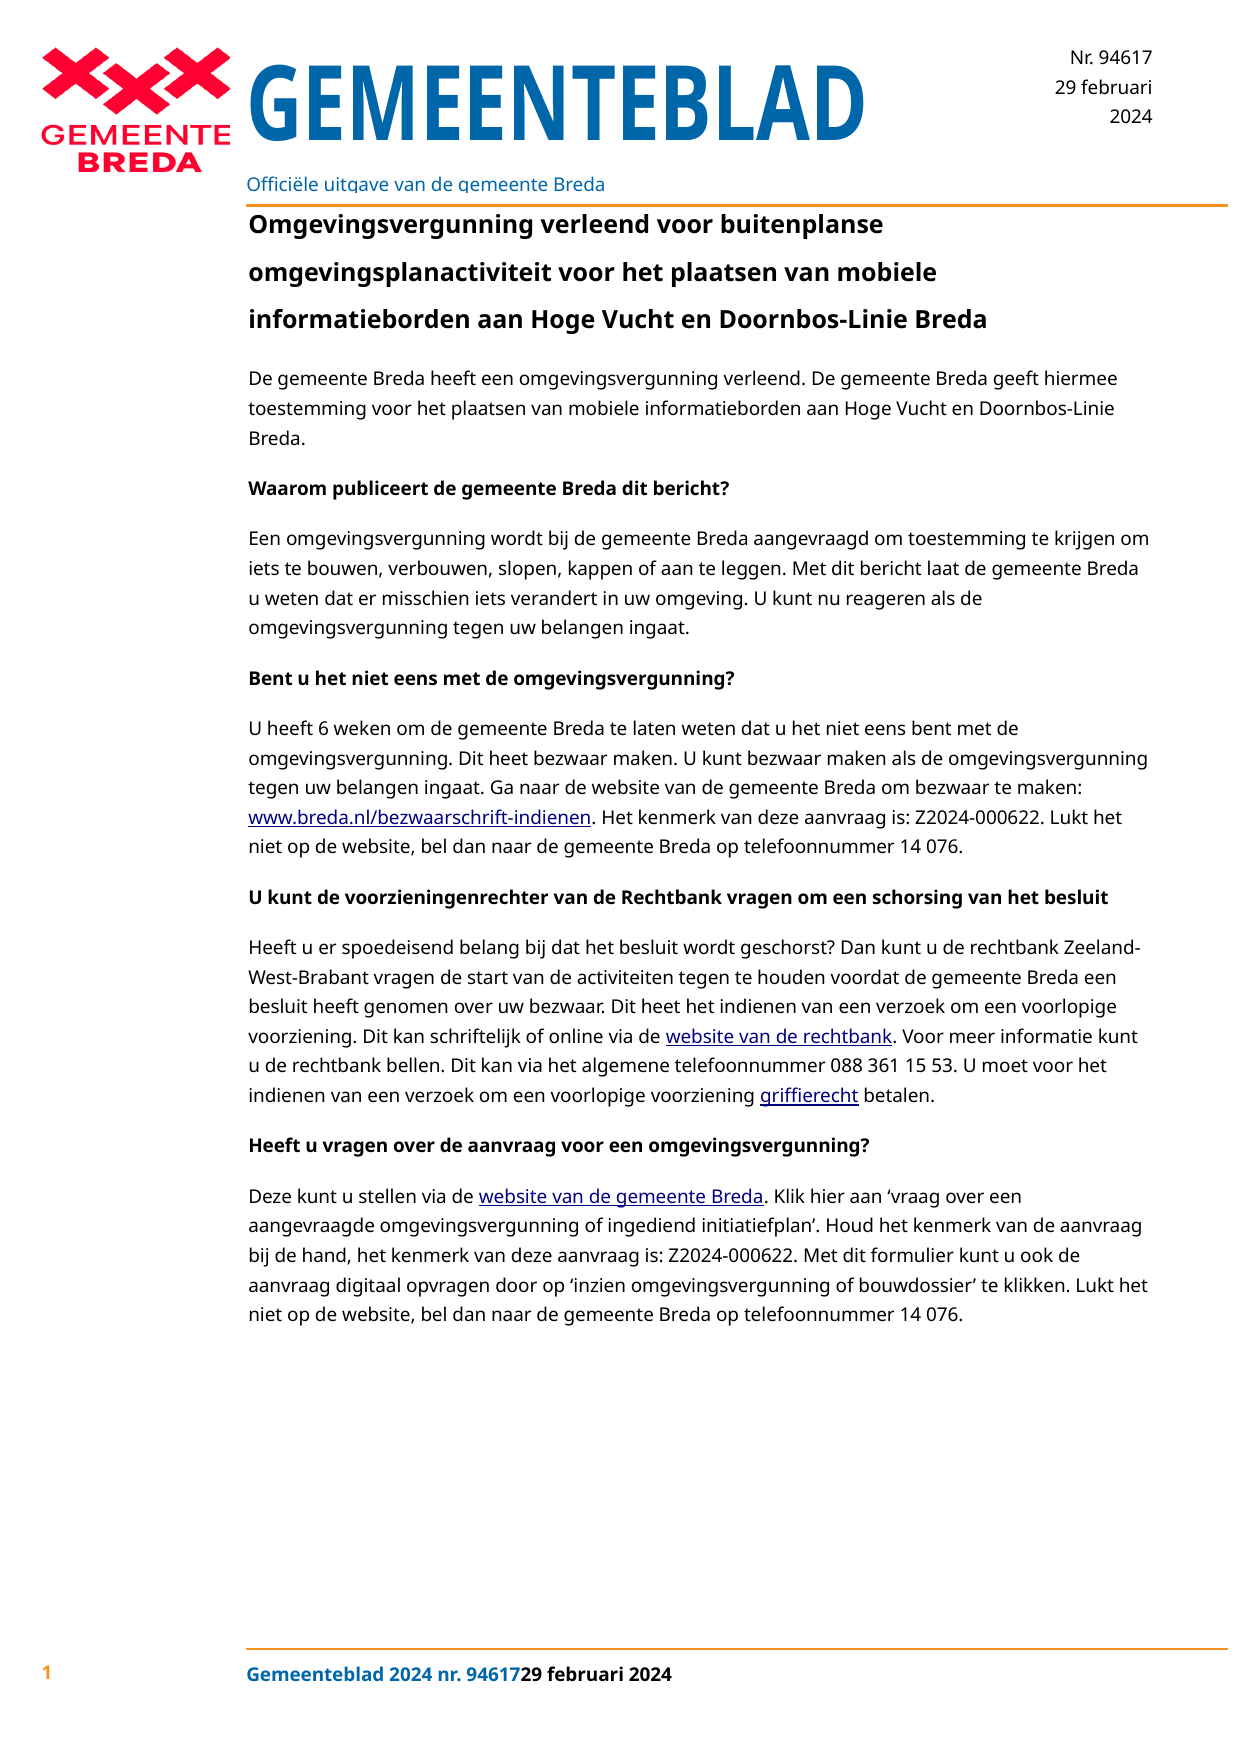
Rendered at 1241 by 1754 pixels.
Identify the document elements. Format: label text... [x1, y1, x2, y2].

text Een omgevingsvergunning wordt bij de gemeente Breda aangevraagd om toestemming te krijgen om iets te bouwen, verbouwen, slopen, kappen of aan te leggen. Met dit bericht laat de gemeente Breda u weten dat er misschien iets verandert in uw omgeving. U kunt nu reageren als de omgevingsvergunning tegen uw belangen ingaat. [248, 526, 1152, 640]
text Waarom publiceert de gemeente Breda dit bericht? [248, 475, 1152, 501]
text De gemeente Breda heeft een omgevingsvergunning verleend. De gemeente Breda geeft hiermee toestemming voor het plaatsen van mobiele informatieborden aan Hoge Vucht en Doornbos-Linie Breda. [248, 366, 1152, 450]
text Deze kunt u stellen via de website van de gemeente Breda. Klik hier aan ‘vraag over een aangevraagde omgevingsvergunning of ingediend initiatiefplan’. Houd het kenmerk van de aanvraag bij de hand, het kenmerk van deze aanvraag is: Z2024-000622. Met dit formulier kunt u ook de aanvraag digitaal opvragen door op ‘inzien omgevingsvergunning of bouwdossier’ te klikken. Lukt het niet op de website, bel dan naar de gemeente Breda op telefoonnummer 14 076. [248, 1183, 1152, 1327]
text Heeft u er spoedeisend belang bij dat het besluit wordt geschorst? Dan kunt u de rechtbank Zeeland-West-Brabant vragen de start van de activiteiten tegen te houden voordat de gemeente Breda een besluit heeft genomen over uw bezwaar. Dit heet het indienen van een verzoek om een voorlopige voorziening. Dit kan schriftelijk of online via de website van de rechtbank. Voor meer informatie kunt u de rechtbank bellen. Dit kan via het algemene telefoonnummer 088 361 15 53. U moet voor het indienen van een verzoek om een voorlopige voorziening griffierecht betalen. [248, 934, 1152, 1108]
text Bent u het niet eens met de omgevingsvergunning? [248, 665, 1152, 690]
text Omgevingsvergunning verleend voor buitenplanse omgevingsplanactiviteit voor het plaatsen van mobiele informatieborden aan Hoge Vucht en Doornbos-Linie Breda [248, 207, 1152, 336]
text Heeft u vragen over de aanvraag voor een omgevingsvergunning? [248, 1133, 1152, 1158]
text U kunt de voorzieningenrechter van de Rechtbank vragen om een schorsing van het besluit [248, 884, 1152, 909]
picture [41, 47, 231, 172]
text U heeft 6 weken om de gemeente Breda te laten weten dat u het niet eens bent met de omgevingsvergunning. Dit heet bezwaar maken. U kunt bezwaar maken als de omgevingsvergunning tegen uw belangen ingaat. Ga naar de website van de gemeente Breda om bezwaar te maken: www.breda.nl/bezwaarschrift-indienen. Het kenmerk van deze aanvraag is: Z2024-000622. Lukt het niet op de website, bel dan naar de gemeente Breda op telefoonnummer 14 076. [248, 715, 1152, 859]
